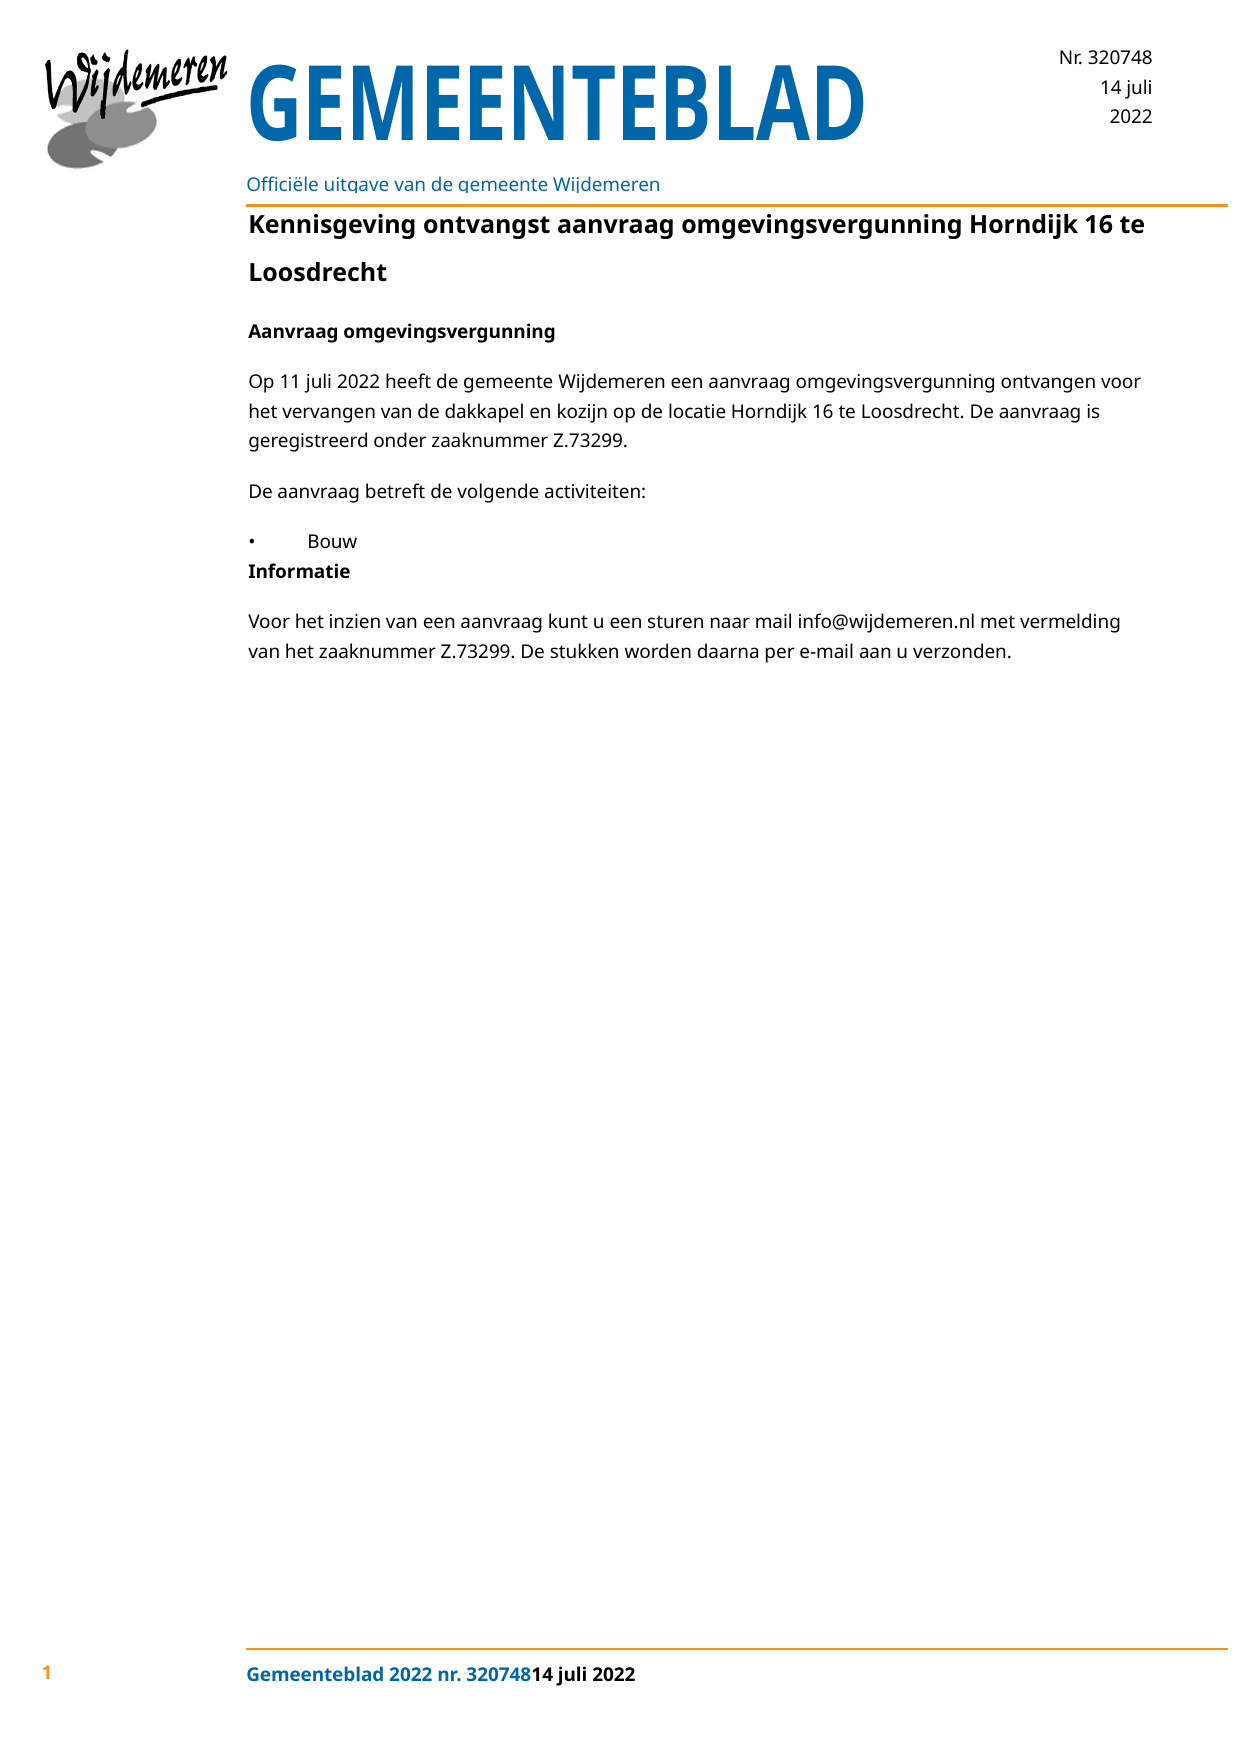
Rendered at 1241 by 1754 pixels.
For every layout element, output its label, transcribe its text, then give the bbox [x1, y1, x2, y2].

text Voor het inzien van een aanvraag kunt u een sturen naar mail info@wijdemeren.nl met vermelding van het zaaknummer Z.73299. De stukken worden daarna per e-mail aan u verzonden. [248, 608, 1152, 664]
text Kennisgeving ontvangst aanvraag omgevingsvergunning Horndijk 16 te Loosdrecht [248, 207, 1152, 288]
text De aanvraag betreft de volgende activiteiten: [248, 478, 1152, 504]
list Bouw [248, 528, 1152, 554]
text Informatie [248, 558, 1152, 584]
text Aanvraag omgevingsvergunning [248, 318, 1152, 344]
text Op 11 juli 2022 heeft de gemeente Wijdemeren een aanvraag omgevingsvergunning ontvangen voor het vervangen van de dakkapel en kozijn op de locatie Horndijk 16 te Loosdrecht. De aanvraag is geregistreerd onder zaaknummer Z.73299. [248, 368, 1152, 453]
picture [41, 47, 231, 172]
